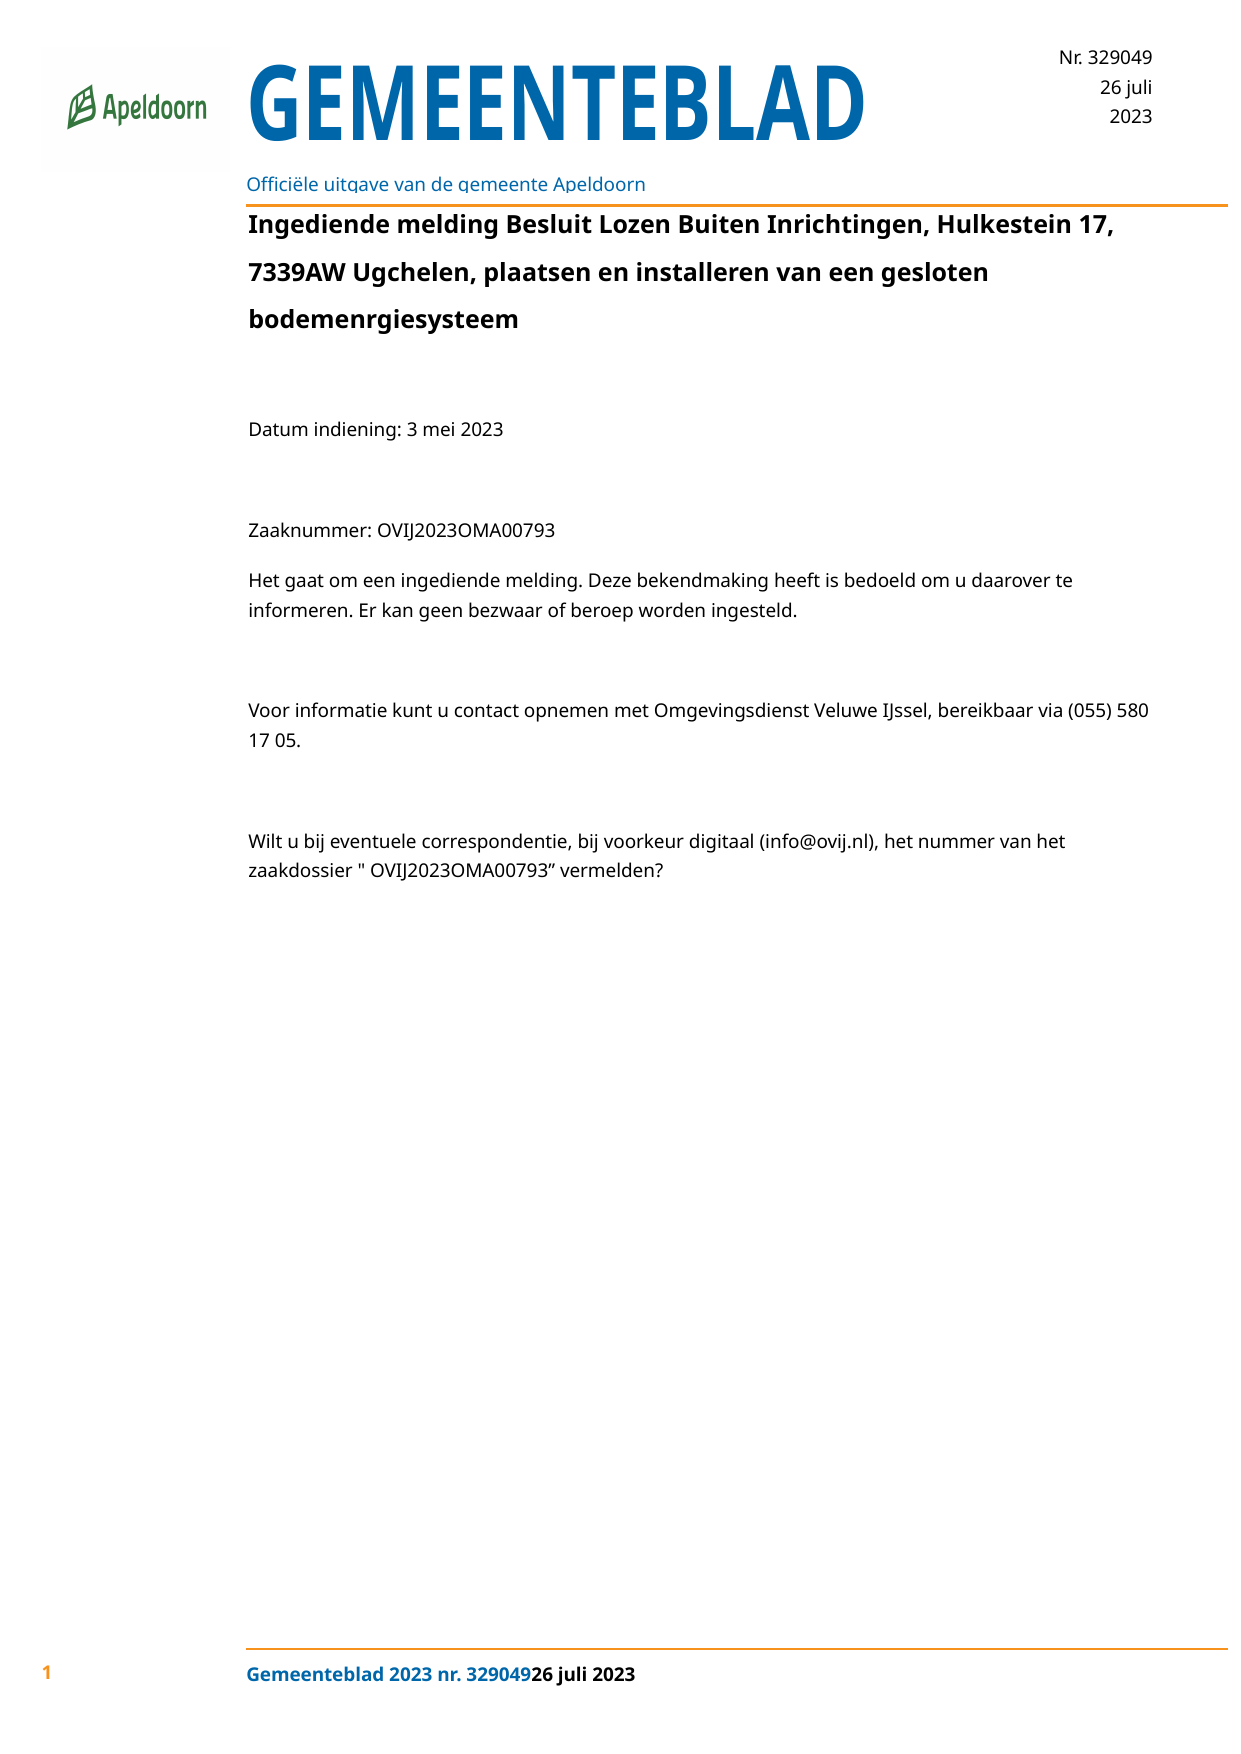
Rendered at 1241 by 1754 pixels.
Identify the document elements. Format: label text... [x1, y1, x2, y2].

text Datum indiening: 3 mei 2023 [248, 416, 1152, 442]
text Ingediende melding Besluit Lozen Buiten Inrichtingen, Hulkestein 17, 7339AW Ugchelen, plaatsen en installeren van een gesloten bodemenrgiesysteem [248, 207, 1152, 336]
text Voor informatie kunt u contact opnemen met Omgevingsdienst Veluwe IJssel, bereikbaar via (055) 580 17 05. [248, 698, 1152, 753]
text Het gaat om een ingediende melding. Deze bekendmaking heeft is bedoeld om u daarover te informeren. Er kan geen bezwaar of beroep worden ingesteld. [248, 567, 1152, 622]
text Wilt u bij eventuele correspondentie, bij voorkeur digitaal (info@ovij.nl), het nummer van het zaakdossier " OVIJ2023OMA00793” vermelden? [248, 828, 1152, 883]
text Zaaknummer: OVIJ2023OMA00793 [248, 517, 1152, 542]
picture [41, 47, 231, 172]
